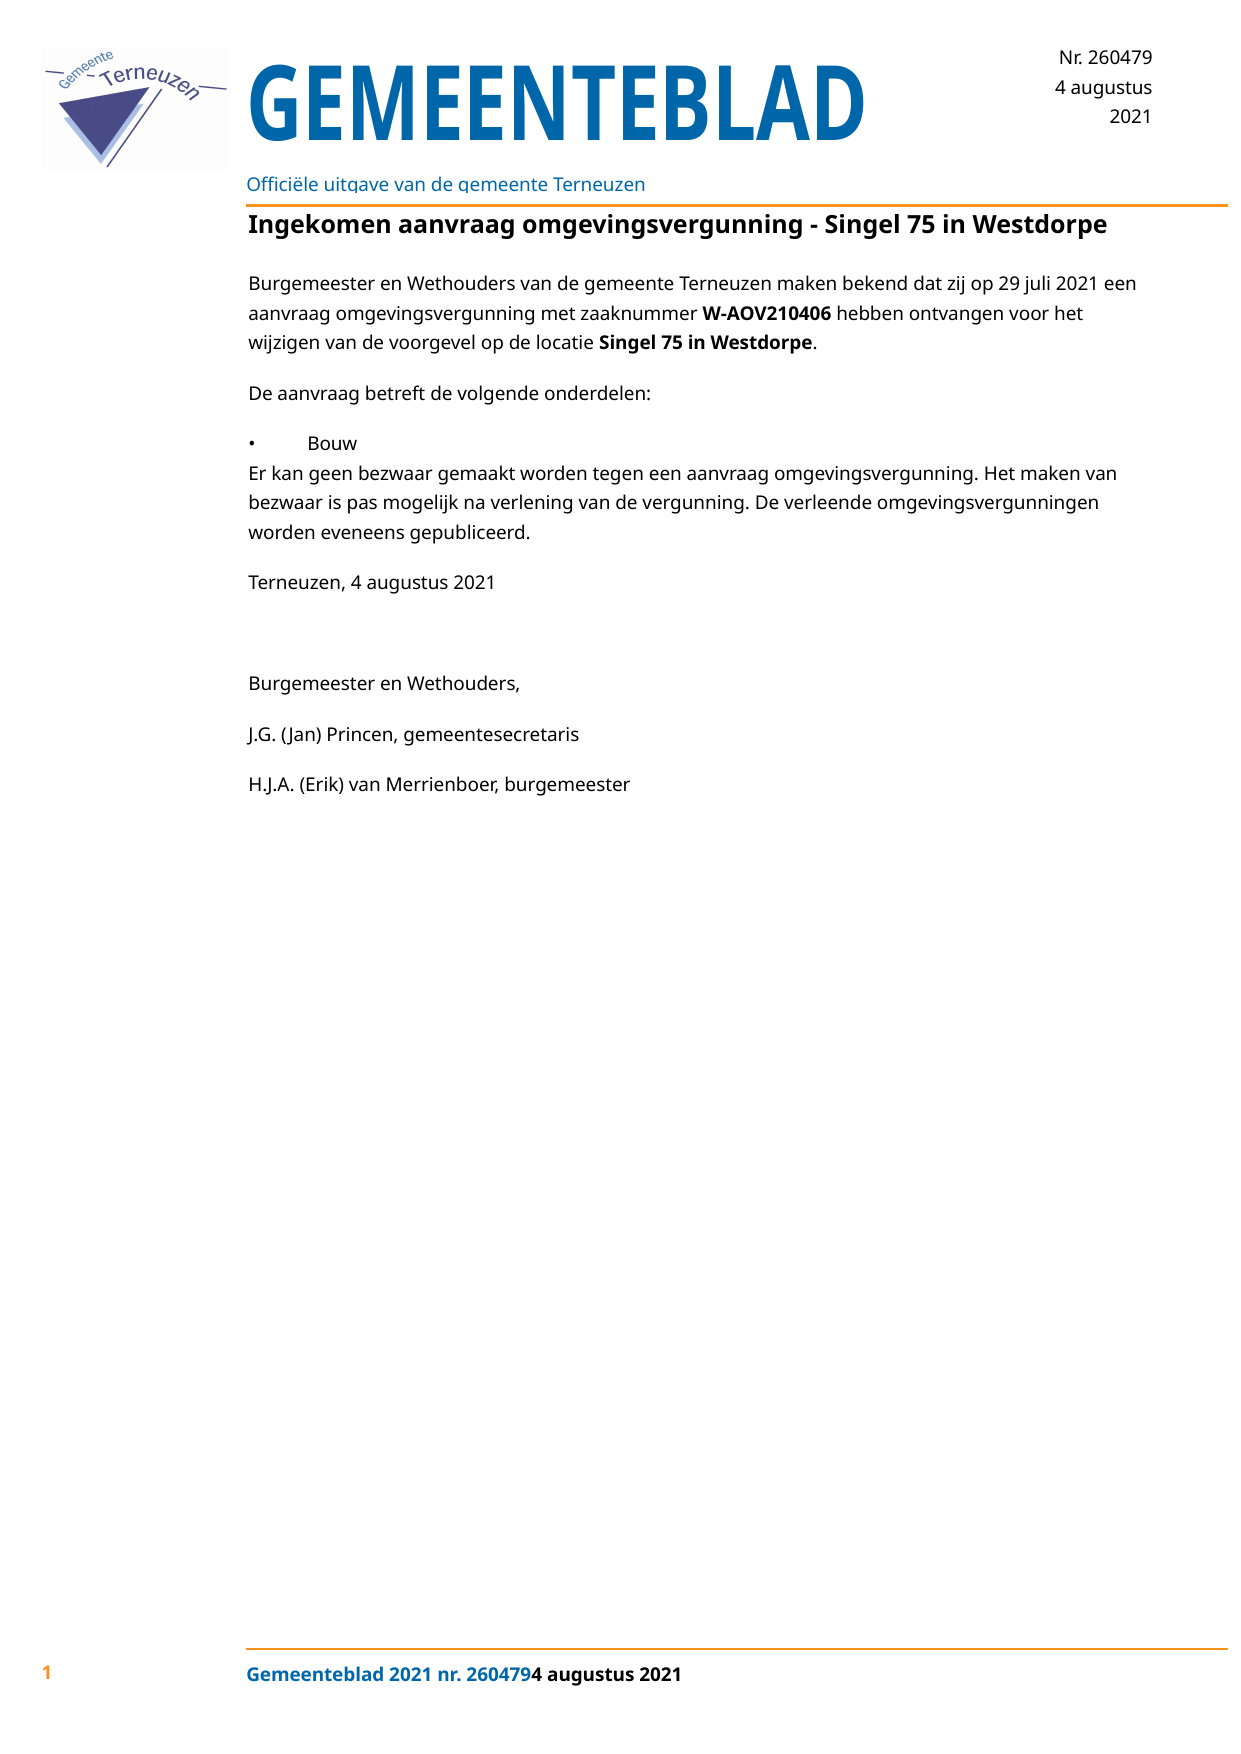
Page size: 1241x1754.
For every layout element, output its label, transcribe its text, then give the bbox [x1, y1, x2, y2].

text Burgemeester en Wethouders van de gemeente Terneuzen maken bekend dat zij op 29 juli 2021 een aanvraag omgevingsvergunning met zaaknummer W-AOV210406 hebben ontvangen voor het wijzigen van de voorgevel op de locatie Singel 75 in Westdorpe. [248, 270, 1152, 355]
text Terneuzen, 4 augustus 2021 [248, 569, 1152, 595]
picture [41, 47, 231, 172]
text H.J.A. (Erik) van Merrienboer, burgemeester [248, 771, 1152, 797]
text J.G. (Jan) Princen, gemeentesecretaris [248, 721, 1152, 746]
text Er kan geen bezwaar gemaakt worden tegen een aanvraag omgevingsvergunning. Het maken van bezwaar is pas mogelijk na verlening van de vergunning. De verleende omgevingsvergunningen worden eveneens gepubliceerd. [248, 460, 1152, 545]
list Bouw [248, 430, 1152, 456]
text De aanvraag betreft de volgende onderdelen: [248, 380, 1152, 406]
text Ingekomen aanvraag omgevingsvergunning - Singel 75 in Westdorpe [248, 207, 1152, 241]
text Burgemeester en Wethouders, [248, 670, 1152, 696]
